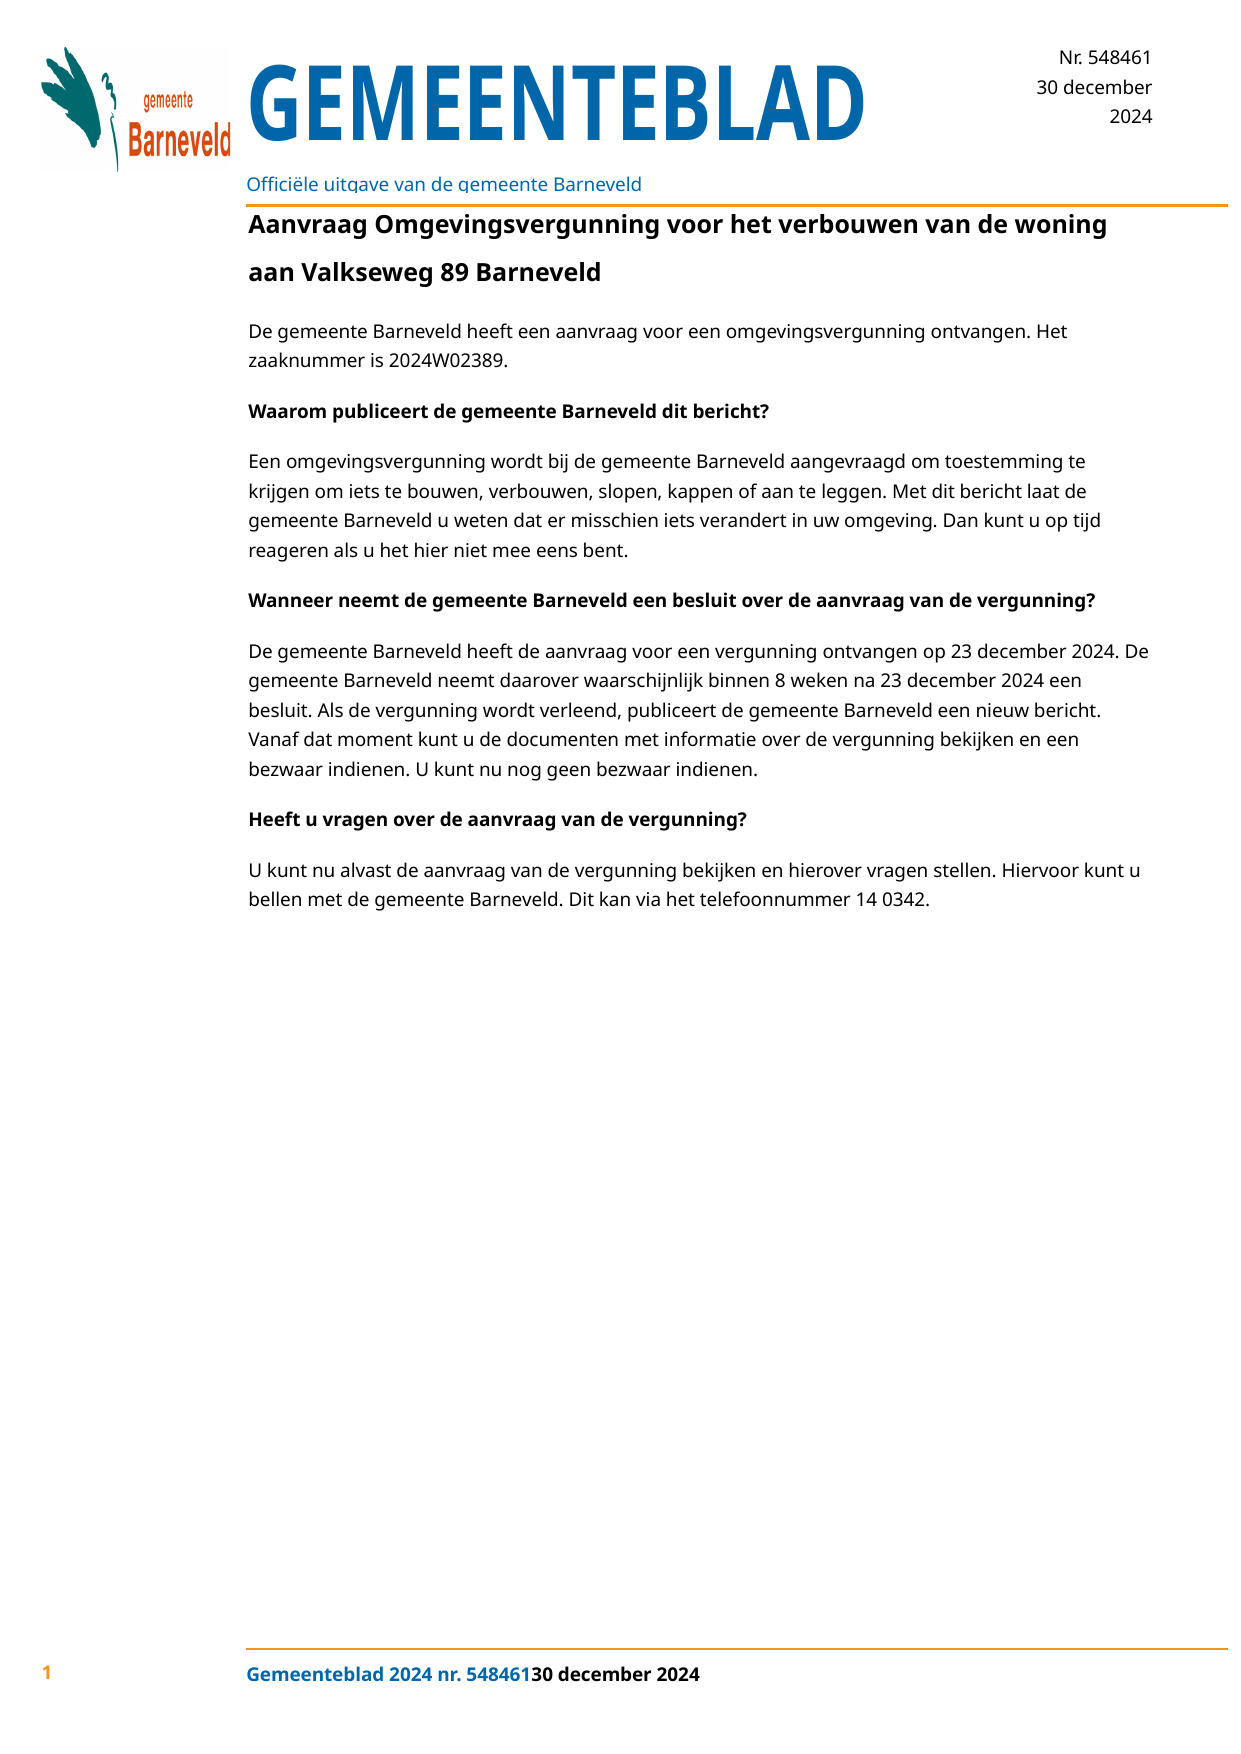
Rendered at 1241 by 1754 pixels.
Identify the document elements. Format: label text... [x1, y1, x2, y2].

text Aanvraag Omgevingsvergunning voor het verbouwen van de woning aan Valkseweg 89 Barneveld [248, 207, 1152, 288]
text De gemeente Barneveld heeft de aanvraag voor een vergunning ontvangen op 23 december 2024. De gemeente Barneveld neemt daarover waarschijnlijk binnen 8 weken na 23 december 2024 een besluit. Als de vergunning wordt verleend, publiceert de gemeente Barneveld een nieuw bericht. Vanaf dat moment kunt u de documenten met informatie over de vergunning bekijken en een bezwaar indienen. U kunt nu nog geen bezwaar indienen. [248, 638, 1152, 782]
text De gemeente Barneveld heeft een aanvraag voor een omgevingsvergunning ontvangen. Het zaaknummer is 2024W02389. [248, 318, 1152, 373]
picture [41, 47, 231, 172]
text Een omgevingsvergunning wordt bij de gemeente Barneveld aangevraagd om toestemming te krijgen om iets te bouwen, verbouwen, slopen, kappen of aan te leggen. Met dit bericht laat de gemeente Barneveld u weten dat er misschien iets verandert in uw omgeving. Dan kunt u op tijd reageren als u het hier niet mee eens bent. [248, 448, 1152, 563]
text Wanneer neemt de gemeente Barneveld een besluit over de aanvraag van de vergunning? [248, 587, 1152, 613]
text Heeft u vragen over de aanvraag van de vergunning? [248, 807, 1152, 832]
text U kunt nu alvast de aanvraag van de vergunning bekijken en hierover vragen stellen. Hiervoor kunt u bellen met de gemeente Barneveld. Dit kan via het telefoonnummer 14 0342. [248, 857, 1152, 912]
text Waarom publiceert de gemeente Barneveld dit bericht? [248, 398, 1152, 424]
